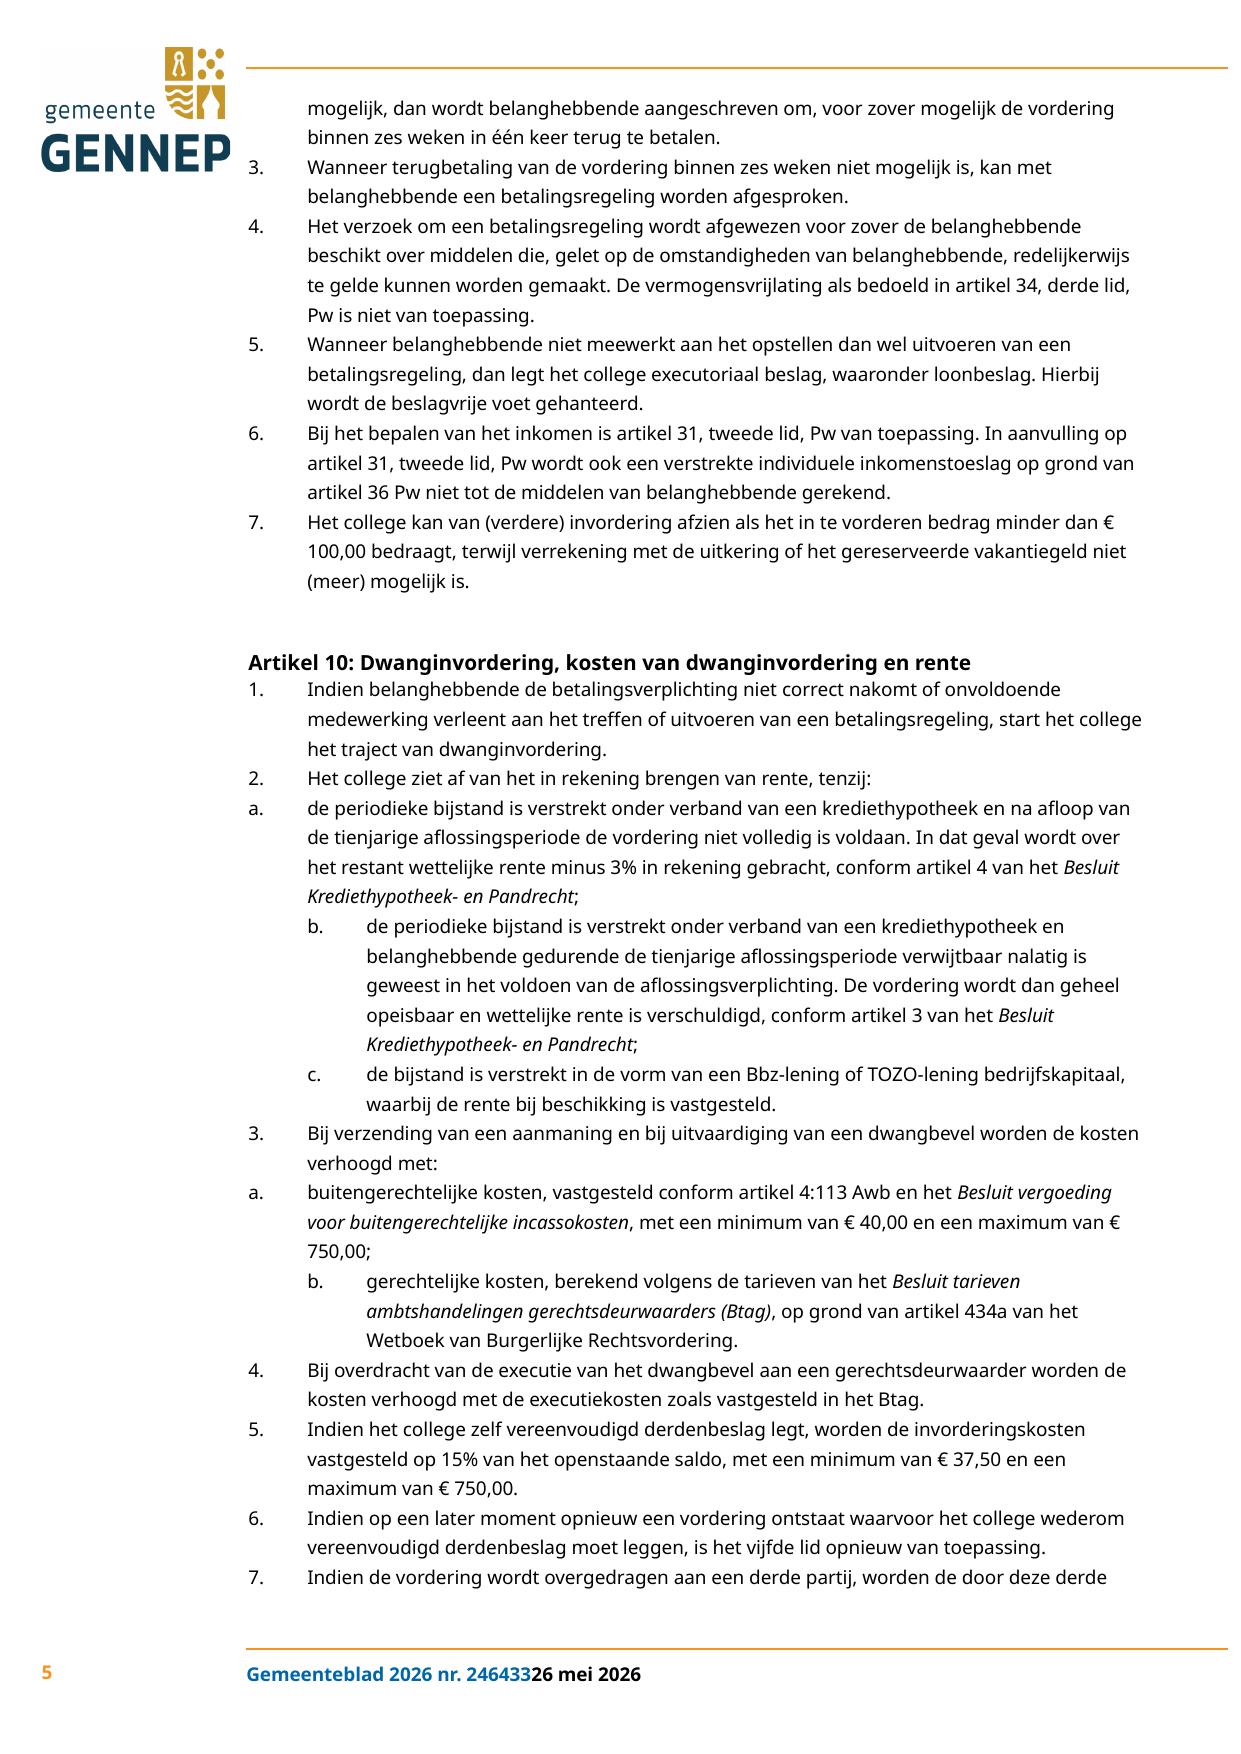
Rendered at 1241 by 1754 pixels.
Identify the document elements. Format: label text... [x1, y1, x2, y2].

list Het college ziet af van het in rekening brengen van rente, tenzij: [248, 765, 1152, 791]
list Wanneer terugbetaling van de vordering binnen zes weken niet mogelijk is, kan met belanghebbende een betalingsregeling worden afgesproken. [248, 154, 1152, 209]
list Bij overdracht van de executie van het dwangbevel aan een gerechtsdeurwaarder worden de kosten verhoogd met de executiekosten zoals vastgesteld in het Btag. [248, 1357, 1152, 1412]
list de bijstand is verstrekt in de vorm van een Bbz‑lening of TOZO‑lening bedrijfskapitaal, waarbij de rente bij beschikking is vastgesteld. [307, 1061, 1152, 1116]
list de periodieke bijstand is verstrekt onder verband van een krediethypotheek en na afloop van de tienjarige aflossingsperiode de vordering niet volledig is voldaan. In dat geval wordt over het restant wettelijke rente minus 3% in rekening gebracht, conform artikel 4 van het Besluit Krediethypotheek- en Pandrecht; [248, 795, 1152, 909]
list Wanneer belanghebbende niet meewerkt aan het opstellen dan wel uitvoeren van een betalingsregeling, dan legt het college executoriaal beslag, waaronder loonbeslag. Hierbij wordt de beslagvrije voet gehanteerd. [248, 331, 1152, 416]
list Bij verzending van een aanmaning en bij uitvaardiging van een dwangbevel worden de kosten verhoogd met: [248, 1120, 1152, 1176]
list Indien belanghebbende de betalingsverplichting niet correct nakomt of onvoldoende medewerking verleent aan het treffen of uitvoeren van een betalingsregeling, start het college het traject van dwanginvordering. [248, 677, 1152, 761]
list gerechtelijke kosten, berekend volgens de tarieven van het Besluit tarieven ambtshandelingen gerechtsdeurwaarders (Btag), op grond van artikel 434a van het Wetboek van Burgerlijke Rechtsvordering. [307, 1268, 1152, 1353]
list Bij het bepalen van het inkomen is artikel 31, tweede lid, Pw van toepassing. In aanvulling op artikel 31, tweede lid, Pw wordt ook een verstrekte individuele inkomenstoeslag op grond van artikel 36 Pw niet tot de middelen van belanghebbende gerekend. [248, 420, 1152, 505]
list Het verzoek om een betalingsregeling wordt afgewezen voor zover de belanghebbende beschikt over middelen die, gelet op de omstandigheden van belanghebbende, redelijkerwijs te gelde kunnen worden gemaakt. De vermogensvrijlating als bedoeld in artikel 34, derde lid, Pw is niet van toepassing. [248, 213, 1152, 328]
list Indien het college zelf vereenvoudigd derdenbeslag legt, worden de invorderingskosten vastgesteld op 15% van het openstaande saldo, met een minimum van € 37,50 en een maximum van € 750,00. [248, 1416, 1152, 1501]
list Het college kan van (verdere) invordering afzien als het in te vorderen bedrag minder dan € 100,00 bedraagt, terwijl verrekening met de uitkering of het gereserveerde vakantiegeld niet (meer) mogelijk is. [248, 509, 1152, 594]
list de periodieke bijstand is verstrekt onder verband van een krediethypotheek en belanghebbende gedurende de tienjarige aflossingsperiode verwijtbaar nalatig is geweest in het voldoen van de aflossingsverplichting. De vordering wordt dan geheel opeisbaar en wettelijke rente is verschuldigd, conform artikel 3 van het Besluit Krediethypotheek- en Pandrecht; [307, 913, 1152, 1057]
list buitengerechtelijke kosten, vastgesteld conform artikel 4:113 Awb en het Besluit vergoeding voor buitengerechtelijke incassokosten, met een minimum van € 40,00 en een maximum van € 750,00; [248, 1179, 1152, 1264]
text Artikel 10: Dwanginvordering, kosten van dwanginvordering en rente [248, 648, 1152, 677]
list Indien op een later moment opnieuw een vordering ontstaat waarvoor het college wederom vereenvoudigd derdenbeslag moet leggen, is het vijfde lid opnieuw van toepassing. [248, 1505, 1152, 1560]
list mogelijk, dan wordt belanghebbende aangeschreven om, voor zover mogelijk de vordering binnen zes weken in één keer terug te betalen. [248, 95, 1152, 150]
picture [41, 47, 231, 172]
list Indien de vordering wordt overgedragen aan een derde partij, worden de door deze derde [248, 1564, 1152, 1590]
